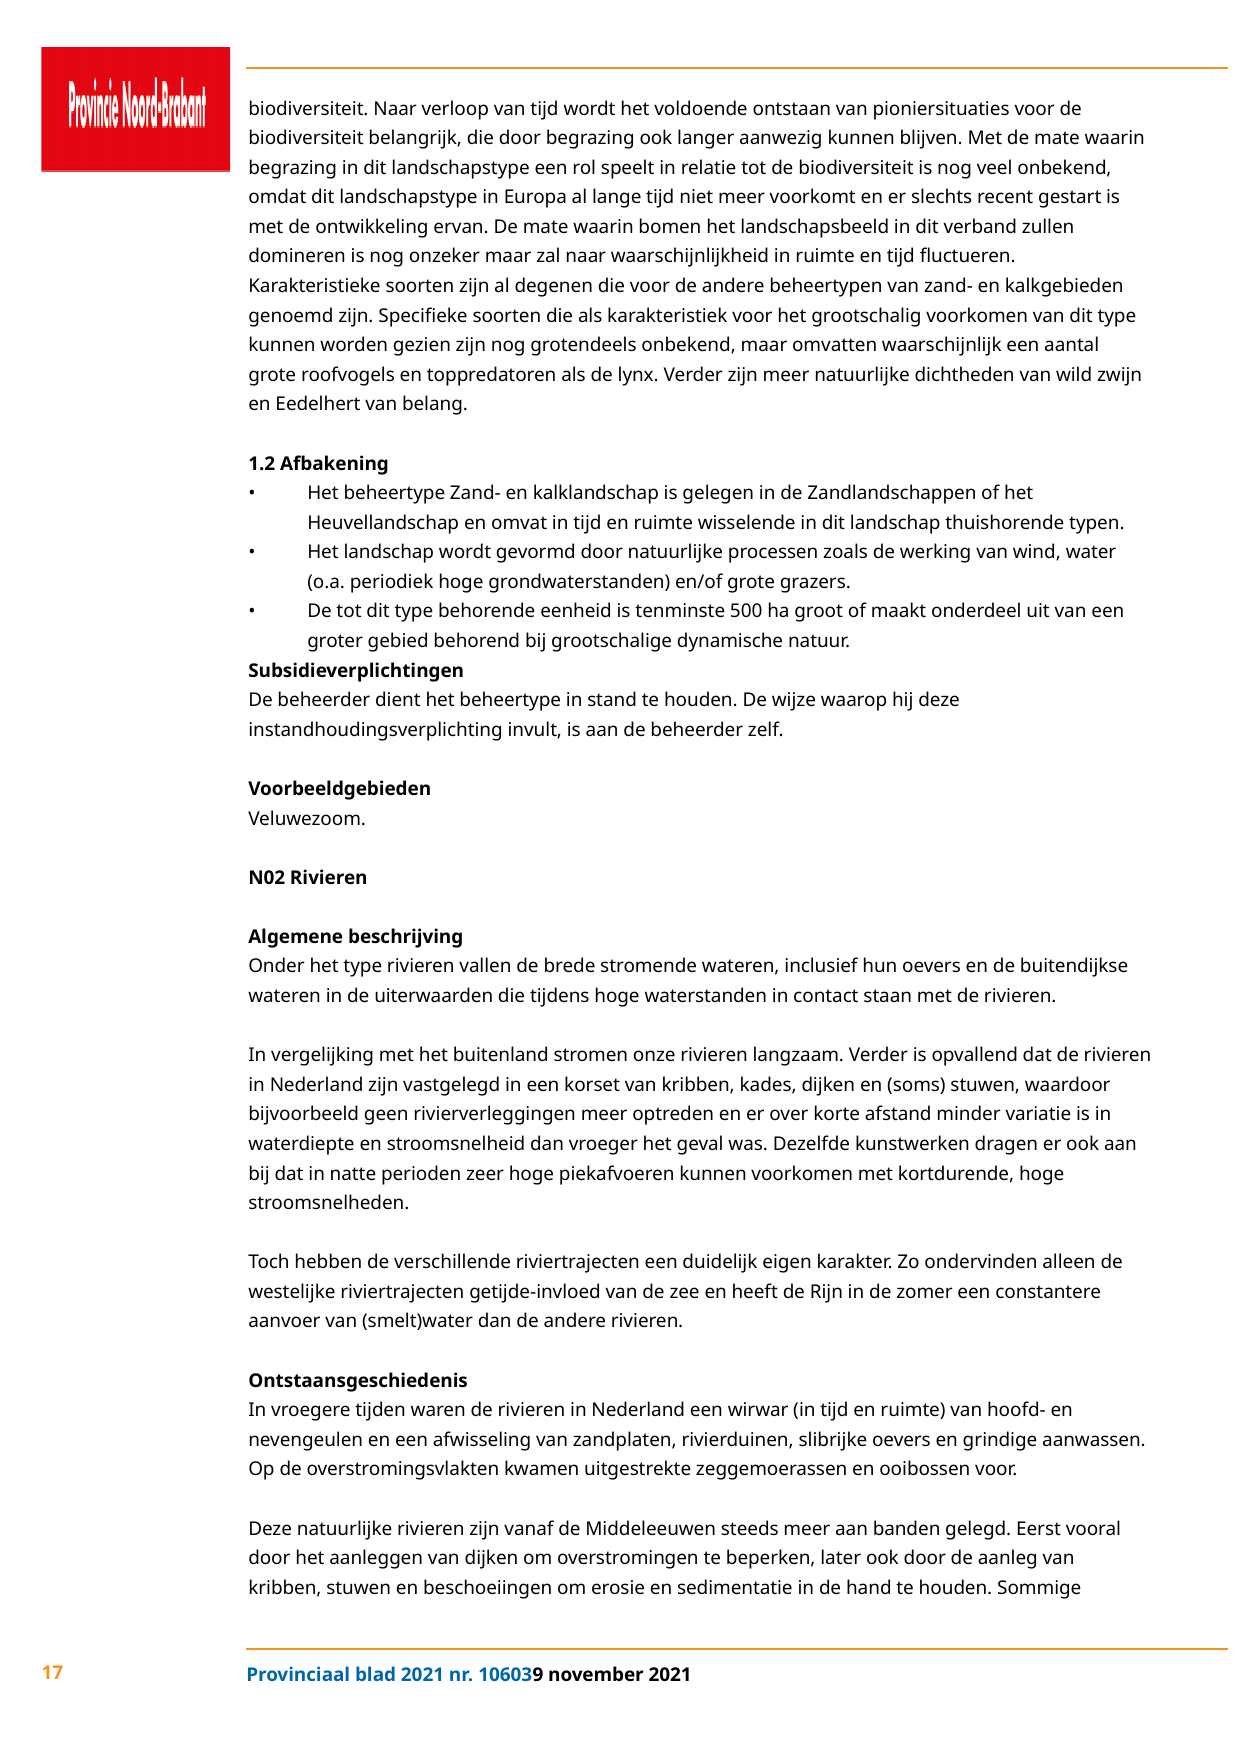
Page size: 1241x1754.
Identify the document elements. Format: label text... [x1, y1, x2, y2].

text Karakteristieke soorten zijn al degenen die voor de andere beheertypen van zand- en kalkgebieden genoemd zijn. Specifieke soorten die als karakteristiek voor het grootschalig voorkomen van dit type kunnen worden gezien zijn nog grotendeels onbekend, maar omvatten waarschijnlijk een aantal grote roofvogels en toppredatoren als de lynx. Verder zijn meer natuurlijke dichtheden van wild zwijn en Eedelhert van belang. [248, 272, 1152, 416]
text Veluwezoom. [248, 805, 1152, 831]
text Ontstaansgeschiedenis [248, 1367, 1152, 1393]
text Toch hebben de verschillende riviertrajecten een duidelijk eigen karakter. Zo ondervinden alleen de westelijke riviertrajecten getijde-invloed van de zee en heeft de Rijn in de zomer een constantere aanvoer van (smelt)water dan de andere rivieren. [248, 1248, 1152, 1333]
text Onder het type rivieren vallen de brede stromende wateren, inclusief hun oevers en de buitendijkse wateren in de uiterwaarden die tijdens hoge waterstanden in contact staan met de rivieren. [248, 953, 1152, 1008]
text 1.2 Afbakening [248, 450, 1152, 476]
text Voorbeeldgebieden [248, 775, 1152, 801]
text In vergelijking met het buitenland stromen onze rivieren langzaam. Verder is opvallend dat de rivieren in Nederland zijn vastgelegd in een korset van kribben, kades, dijken en (soms) stuwen, waardoor bijvoorbeeld geen rivierverleggingen meer optreden en er over korte afstand minder variatie is in waterdiepte en stroomsnelheid dan vroeger het geval was. Dezelfde kunstwerken dragen er ook aan bij dat in natte perioden zeer hoge piekafvoeren kunnen voorkomen met kortdurende, hoge stroomsnelheden. [248, 1041, 1152, 1215]
text De beheerder dient het beheertype in stand te houden. De wijze waarop hij deze instandhoudingsverplichting invult, is aan de beheerder zelf. [248, 686, 1152, 742]
text Deze natuurlijke rivieren zijn vanaf de Middeleeuwen steeds meer aan banden gelegd. Eerst vooral door het aanleggen van dijken om overstromingen te beperken, later ook door de aanleg van kribben, stuwen en beschoeiingen om erosie en sedimentatie in de hand te houden. Sommige [248, 1515, 1152, 1600]
text N02 Rivieren [248, 864, 1152, 890]
text Algemene beschrijving [248, 923, 1152, 949]
list Het beheertype Zand- en kalklandschap is gelegen in de Zandlandschappen of het Heuvellandschap en omvat in tijd en ruimte wisselende in dit landschap thuishorende typen. [248, 479, 1152, 535]
text In vroegere tijden waren de rivieren in Nederland een wirwar (in tijd en ruimte) van hoofd- en nevengeulen en een afwisseling van zandplaten, rivierduinen, slibrijke oevers en grindige aanwassen. Op de overstromingsvlakten kwamen uitgestrekte zeggemoerassen en ooibossen voor. [248, 1396, 1152, 1481]
list De tot dit type behorende eenheid is tenminste 500 ha groot of maakt onderdeel uit van een groter gebied behorend bij grootschalige dynamische natuur. [248, 598, 1152, 653]
text Subsidieverplichtingen [248, 657, 1152, 683]
picture [41, 47, 231, 172]
list Het landschap wordt gevormd door natuurlijke processen zoals de werking van wind, water (o.a. periodiek hoge grondwaterstanden) en/of grote grazers. [248, 538, 1152, 594]
text biodiversiteit. Naar verloop van tijd wordt het voldoende ontstaan van pioniersituaties voor de biodiversiteit belangrijk, die door begrazing ook langer aanwezig kunnen blijven. Met de mate waarin begrazing in dit landschapstype een rol speelt in relatie tot de biodiversiteit is nog veel onbekend, omdat dit landschapstype in Europa al lange tijd niet meer voorkomt en er slechts recent gestart is met de ontwikkeling ervan. De mate waarin bomen het landschapsbeeld in dit verband zullen domineren is nog onzeker maar zal naar waarschijnlijkheid in ruimte en tijd fluctueren. [248, 95, 1152, 268]
